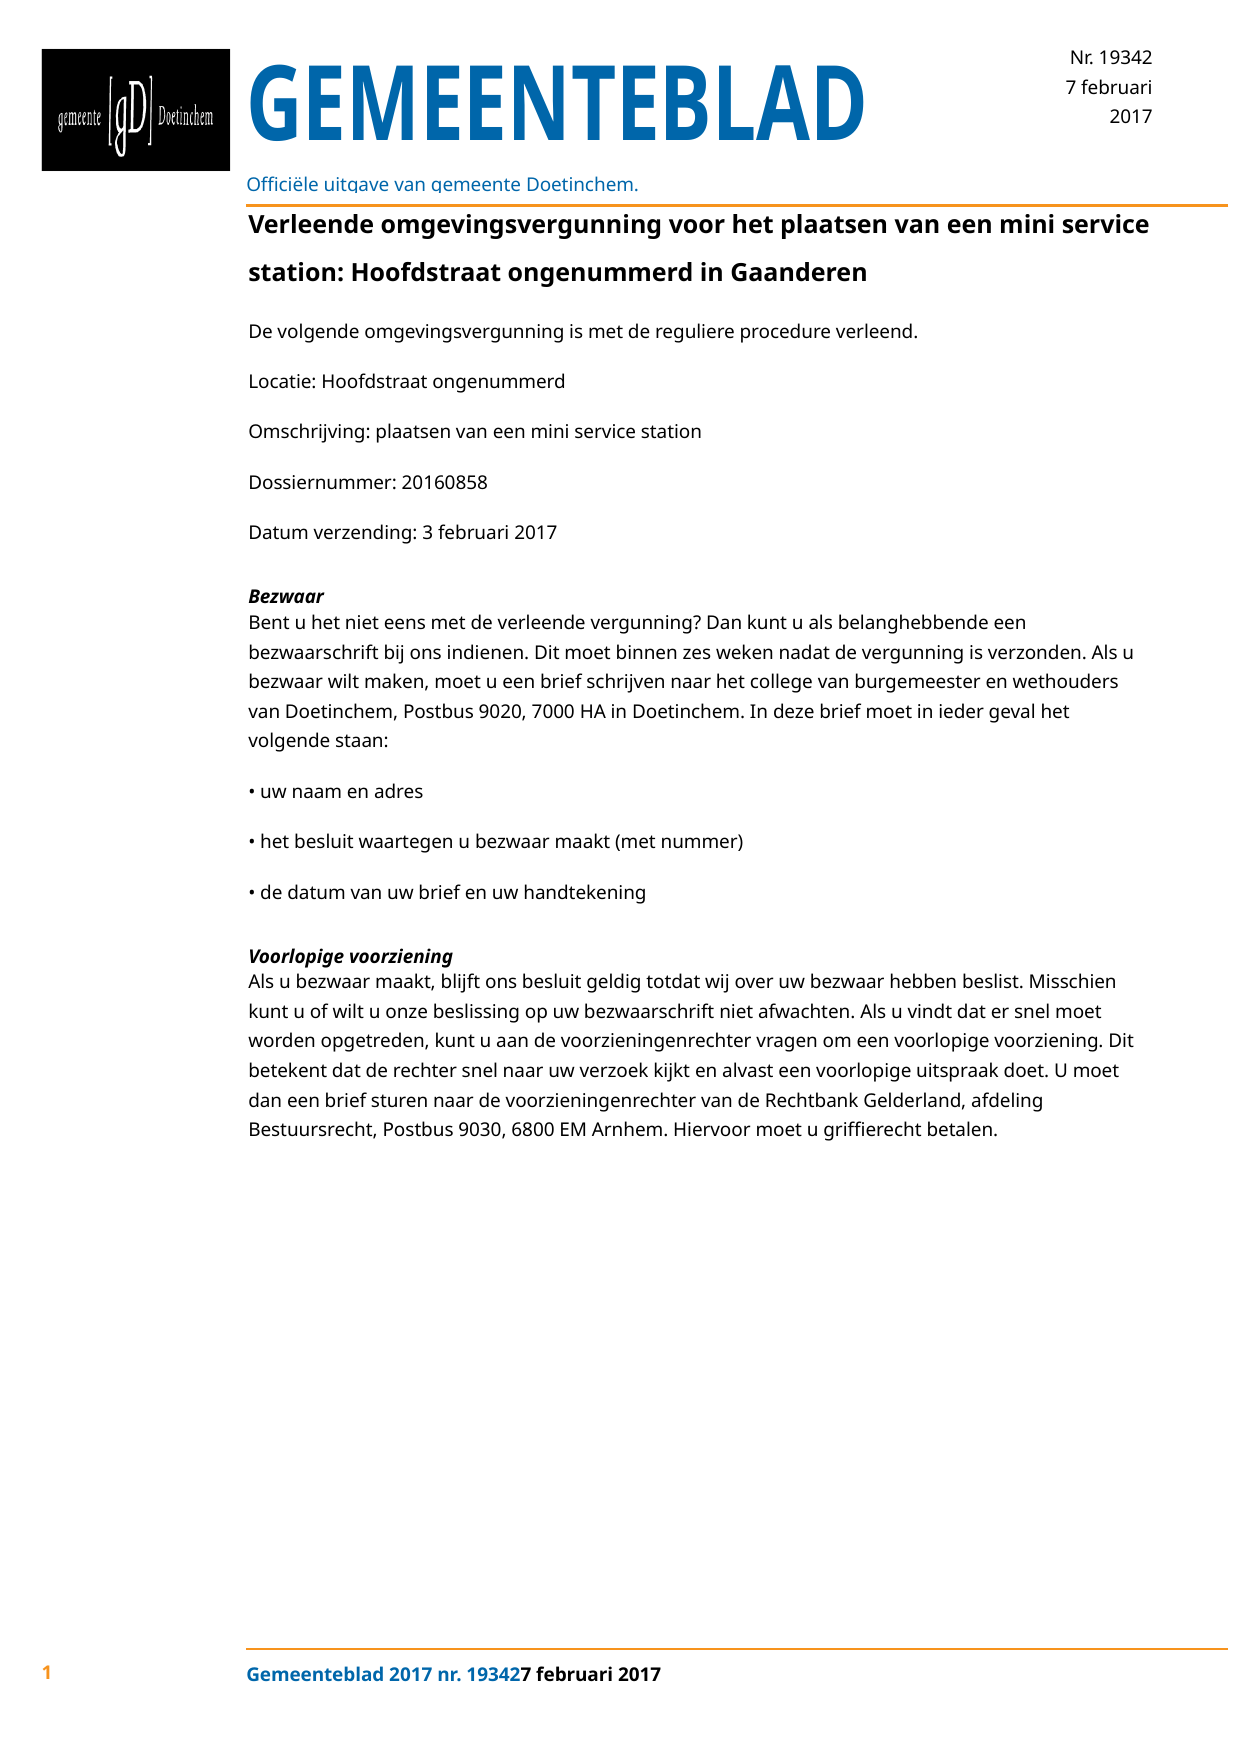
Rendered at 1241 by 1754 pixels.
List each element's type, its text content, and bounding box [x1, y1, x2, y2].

text Locatie: Hoofdstraat ongenummerd [248, 368, 1152, 394]
text Bent u het niet eens met de verleende vergunning? Dan kunt u als belanghebbende een bezwaarschrift bij ons indienen. Dit moet binnen zes weken nadat de vergunning is verzonden. Als u bezwaar wilt maken, moet u een brief schrijven naar het college van burgemeester en wethouders van Doetinchem, Postbus 9020, 7000 HA in Doetinchem. In deze brief moet in ieder geval het volgende staan: [248, 609, 1152, 753]
text Datum verzending: 3 februari 2017 [248, 519, 1152, 545]
text • uw naam en adres [248, 778, 1152, 804]
text Omschrijving: plaatsen van een mini service station [248, 419, 1152, 444]
text • de datum van uw brief en uw handtekening [248, 879, 1152, 904]
text Als u bezwaar maakt, blijft ons besluit geldig totdat wij over uw bezwaar hebben beslist. Misschien kunt u of wilt u onze beslissing op uw bezwaarschrift niet afwachten. Als u vindt dat er snel moet worden opgetreden, kunt u aan de voorzieningenrechter vragen om een voorlopige voorziening. Dit betekent dat de rechter snel naar uw verzoek kijkt en alvast een voorlopige uitspraak doet. U moet dan een brief sturen naar de voorzieningenrechter van de Rechtbank Gelderland, afdeling Bestuursrecht, Postbus 9030, 6800 EM Arnhem. Hiervoor moet u griffierecht betalen. [248, 968, 1152, 1142]
text De volgende omgevingsvergunning is met de reguliere procedure verleend. [248, 318, 1152, 344]
text • het besluit waartegen u bezwaar maakt (met nummer) [248, 828, 1152, 854]
text Verleende omgevingsvergunning voor het plaatsen van een mini service station: Hoofdstraat ongenummerd in Gaanderen [248, 207, 1152, 288]
picture [41, 47, 231, 172]
text Dossiernummer: 20160858 [248, 469, 1152, 495]
text Bezwaar [248, 583, 1152, 609]
text Voorlopige voorziening [248, 943, 1152, 968]
